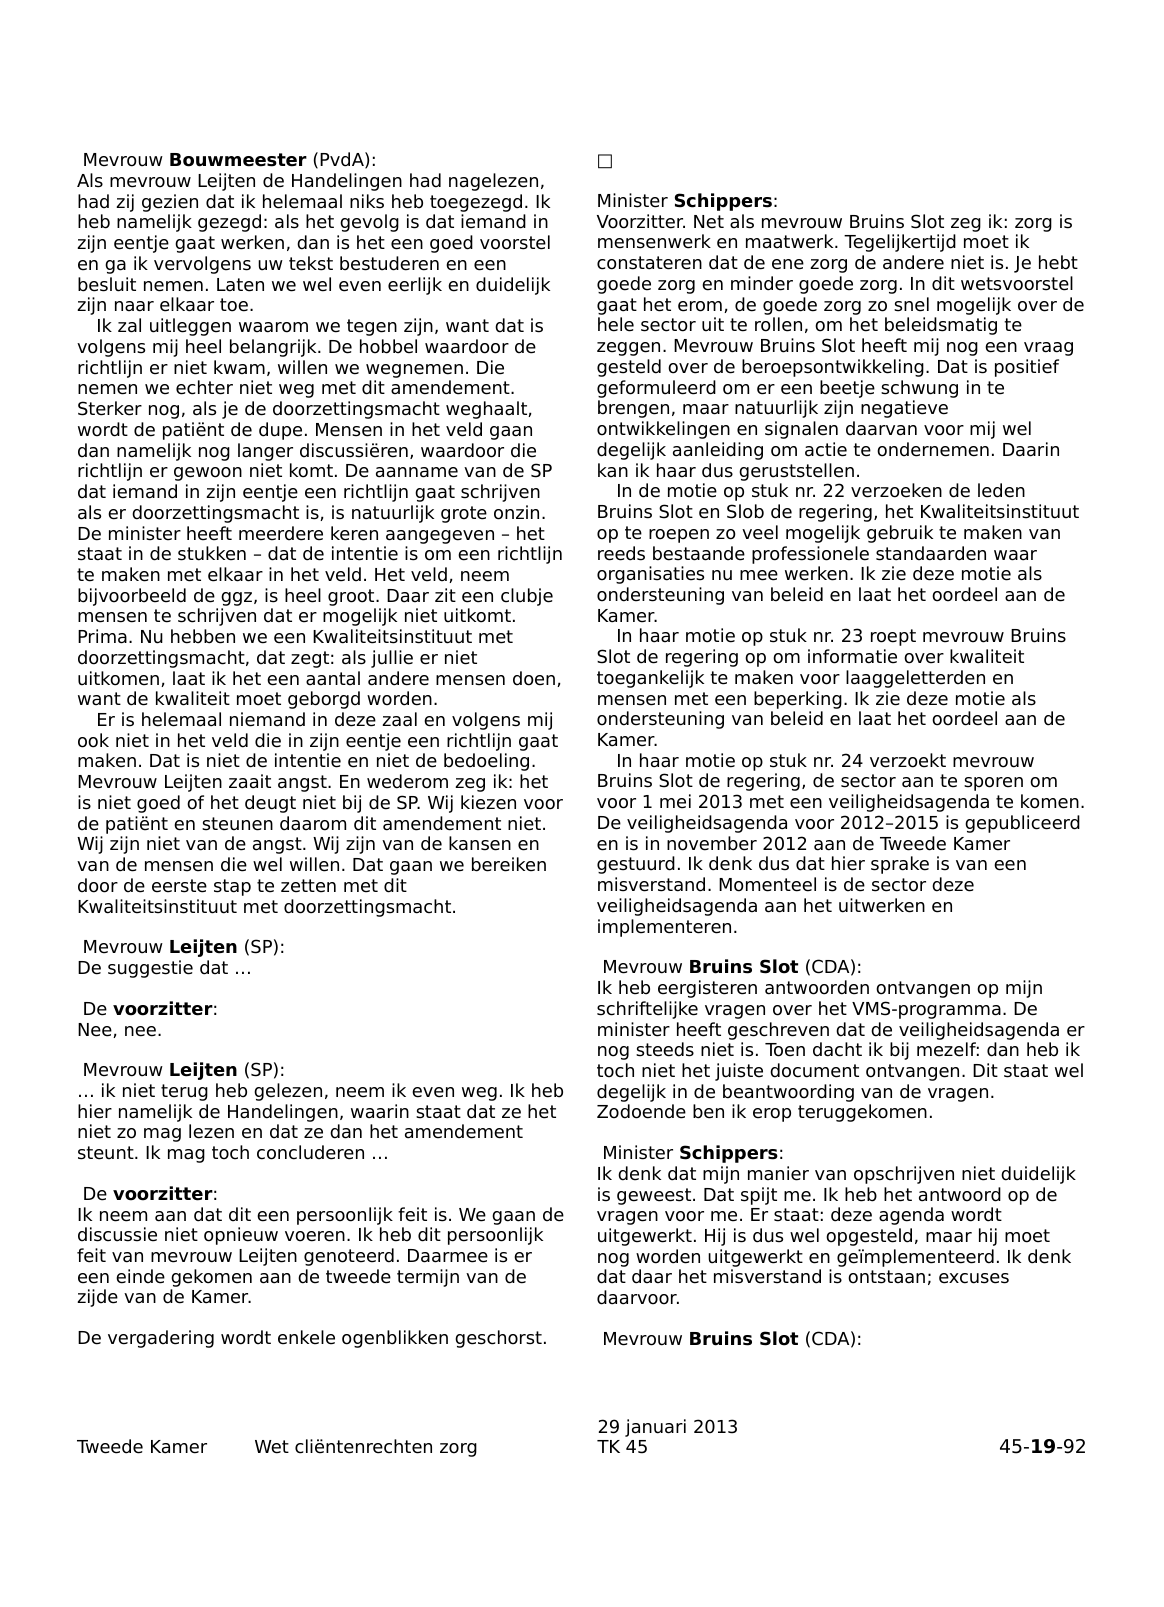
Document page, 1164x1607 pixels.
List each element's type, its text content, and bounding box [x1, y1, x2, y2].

text Er is helemaal niemand in deze zaal en volgens mij ook niet in het veld die in zijn eentje een richtlijn gaat maken. Dat is niet de intentie en niet de bedoeling. Mevrouw Leijten zaait angst. En wederom zeg ik: het is niet goed of het deugt niet bij de SP. Wij kiezen voor de patiënt en steunen daarom dit amendement niet. Wij zijn niet van de angst. Wij zijn van de kansen en van de mensen die wel willen. Dat gaan we bereiken door de eerste stap te zetten met dit Kwaliteitsinstituut met doorzettingsmacht. [77, 710, 567, 917]
text □ [596, 150, 1087, 171]
text Voorzitter. Net als mevrouw Bruins Slot zeg ik: zorg is mensenwerk en maatwerk. Tegelijkertijd moet ik constateren dat de ene zorg de andere niet is. Je hebt goede zorg en minder goede zorg. In dit wetsvoorstel gaat het erom, de goede zorg zo snel mogelijk over de hele sector uit te rollen, om het beleidsmatig te zeggen. Mevrouw Bruins Slot heeft mij nog een vraag gesteld over de beroepsontwikkeling. Dat is positief geformuleerd om er een beetje schwung in te brengen, maar natuurlijk zijn negatieve ontwikkelingen en signalen daarvan voor mij wel degelijk aanleiding om actie te ondernemen. Daarin kan ik haar dus geruststellen. [596, 212, 1087, 481]
text Mevrouw Leijten (SP): [77, 1060, 567, 1081]
text … ik niet terug heb gelezen, neem ik even weg. Ik heb hier namelijk de Handelingen, waarin staat dat ze het niet zo mag lezen en dat ze dan het amendement steunt. Ik mag toch concluderen … [77, 1081, 567, 1164]
text De voorzitter: [77, 999, 567, 1019]
text Als mevrouw Leijten de Handelingen had nagelezen, had zij gezien dat ik helemaal niks heb toegezegd. Ik heb namelijk gezegd: als het gevolg is dat iemand in zijn eentje gaat werken, dan is het een goed voorstel en ga ik vervolgens uw tekst bestuderen en een besluit nemen. Laten we wel even eerlijk en duidelijk zijn naar elkaar toe. [77, 171, 567, 316]
text In haar motie op stuk nr. 24 verzoekt mevrouw Bruins Slot de regering, de sector aan te sporen om voor 1 mei 2013 met een veiligheidsagenda te komen. De veiligheidsagenda voor 2012–2015 is gepubliceerd en is in november 2012 aan de Tweede Kamer gestuurd. Ik denk dus dat hier sprake is van een misverstand. Momenteel is de sector deze veiligheidsagenda aan het uitwerken en implementeren. [596, 751, 1087, 937]
text Minister Schippers: [596, 1143, 1087, 1164]
text Ik zal uitleggen waarom we tegen zijn, want dat is volgens mij heel belangrijk. De hobbel waardoor de richtlijn er niet kwam, willen we wegnemen. Die nemen we echter niet weg met dit amendement. Sterker nog, als je de doorzettingsmacht weghaalt, wordt de patiënt de dupe. Mensen in het veld gaan dan namelijk nog langer discussiëren, waardoor die richtlijn er gewoon niet komt. De aanname van de SP dat iemand in zijn eentje een richtlijn gaat schrijven als er doorzettingsmacht is, is natuurlijk grote onzin. De minister heeft meerdere keren aangegeven – het staat in de stukken – dat de intentie is om een richtlijn te maken met elkaar in het veld. Het veld, neem bijvoorbeeld de ggz, is heel groot. Daar zit een clubje mensen te schrijven dat er mogelijk niet uitkomt. Prima. Nu hebben we een Kwaliteitsinstituut met doorzettingsmacht, dat zegt: als jullie er niet uitkomen, laat ik het een aantal andere mensen doen, want de kwaliteit moet geborgd worden. [77, 316, 567, 710]
text De suggestie dat … [77, 958, 567, 979]
text Mevrouw Bouwmeester (PvdA): [77, 150, 567, 171]
text Minister Schippers: [596, 191, 1087, 212]
text Ik denk dat mijn manier van opschrijven niet duidelijk is geweest. Dat spijt me. Ik heb het antwoord op de vragen voor me. Er staat: deze agenda wordt uitgewerkt. Hij is dus wel opgesteld, maar hij moet nog worden uitgewerkt en geïmplementeerd. Ik denk dat daar het misverstand is ontstaan; excuses daarvoor. [596, 1164, 1087, 1309]
text Mevrouw Leijten (SP): [77, 937, 567, 958]
text De voorzitter: [77, 1184, 567, 1204]
text Ik neem aan dat dit een persoonlijk feit is. We gaan de discussie niet opnieuw voeren. Ik heb dit persoonlijk feit van mevrouw Leijten genoteerd. Daarmee is er een einde gekomen aan de tweede termijn van de zijde van de Kamer. [77, 1204, 567, 1308]
text In de motie op stuk nr. 22 verzoeken de leden Bruins Slot en Slob de regering, het Kwaliteitsinstituut op te roepen zo veel mogelijk gebruik te maken van reeds bestaande professionele standaarden waar organisaties nu mee werken. Ik zie deze motie als ondersteuning van beleid en laat het oordeel aan de Kamer. [596, 481, 1087, 626]
text Mevrouw Bruins Slot (CDA): [596, 957, 1087, 978]
text Mevrouw Bruins Slot (CDA): [596, 1329, 1087, 1349]
text Nee, nee. [77, 1019, 567, 1040]
text In haar motie op stuk nr. 23 roept mevrouw Bruins Slot de regering op om informatie over kwaliteit toegankelijk te maken voor laaggeletterden en mensen met een beperking. Ik zie deze motie als ondersteuning van beleid en laat het oordeel aan de Kamer. [596, 626, 1087, 751]
text Ik heb eergisteren antwoorden ontvangen op mijn schriftelijke vragen over het VMS-programma. De minister heeft geschreven dat de veiligheidsagenda er nog steeds niet is. Toen dacht ik bij mezelf: dan heb ik toch niet het juiste document ontvangen. Dit staat wel degelijk in de beantwoording van de vragen. Zodoende ben ik erop teruggekomen. [596, 978, 1087, 1123]
text De vergadering wordt enkele ogenblikken geschorst. [77, 1328, 567, 1349]
